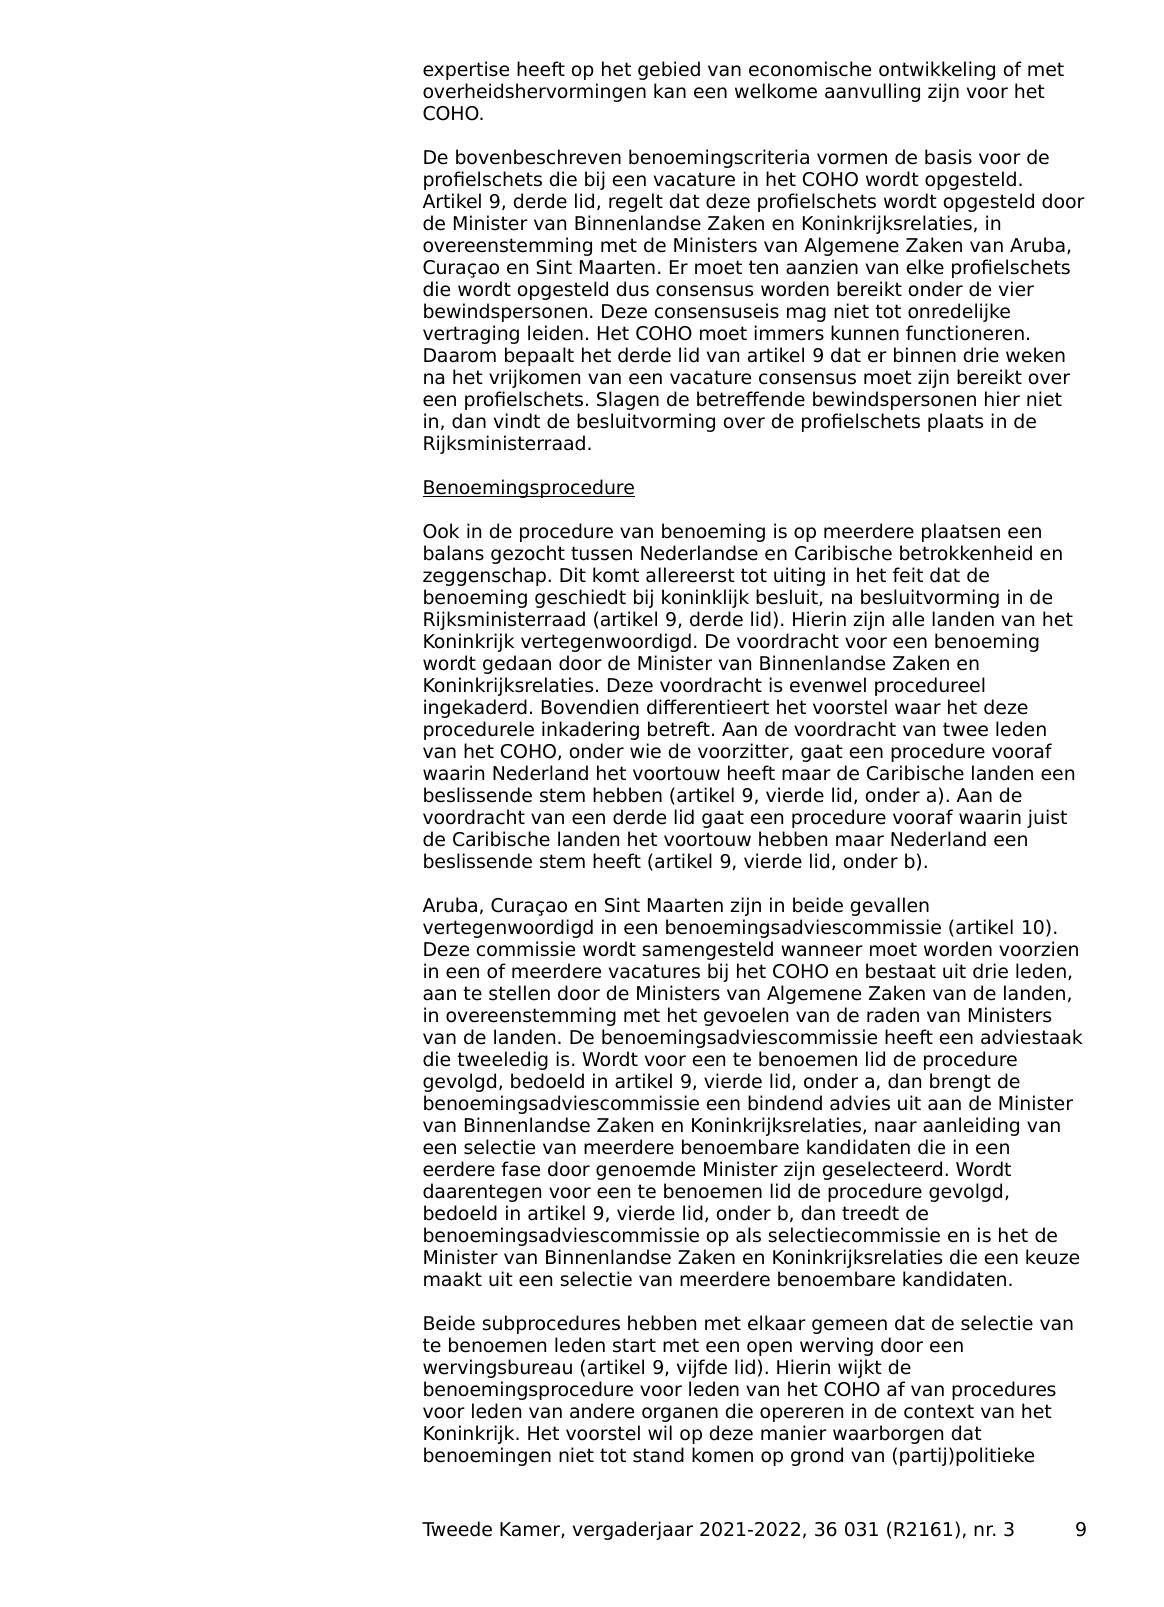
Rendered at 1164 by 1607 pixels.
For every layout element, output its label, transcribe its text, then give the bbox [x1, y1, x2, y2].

text Aruba, Curaçao en Sint Maarten zijn in beide gevallen vertegenwoordigd in een benoemingsadviescommissie (artikel 10). Deze commissie wordt samengesteld wanneer moet worden voorzien in een of meerdere vacatures bij het COHO en bestaat uit drie leden, aan te stellen door de Ministers van Algemene Zaken van de landen, in overeenstemming met het gevoelen van de raden van Ministers van de landen. De benoemingsadviescommissie heeft een adviestaak die tweeledig is. Wordt voor een te benoemen lid de procedure gevolgd, bedoeld in artikel 9, vierde lid, onder a, dan brengt de benoemingsadviescommissie een bindend advies uit aan de Minister van Binnenlandse Zaken en Koninkrijksrelaties, naar aanleiding van een selectie van meerdere benoembare kandidaten die in een eerdere fase door genoemde Minister zijn geselecteerd. Wordt daarentegen voor een te benoemen lid de procedure gevolgd, bedoeld in artikel 9, vierde lid, onder b, dan treedt de benoemingsadviescommissie op als selectiecommissie en is het de Minister van Binnenlandse Zaken en Koninkrijksrelaties die een keuze maakt uit een selectie van meerdere benoembare kandidaten. [422, 895, 1087, 1291]
text expertise heeft op het gebied van economische ontwikkeling of met overheidshervormingen kan een welkome aanvulling zijn voor het COHO. [422, 59, 1087, 125]
text Ook in de procedure van benoeming is op meerdere plaatsen een balans gezocht tussen Nederlandse en Caribische betrokkenheid en zeggenschap. Dit komt allereerst tot uiting in het feit dat de benoeming geschiedt bij koninklijk besluit, na besluitvorming in de Rijksministerraad (artikel 9, derde lid). Hierin zijn alle landen van het Koninkrijk vertegenwoordigd. De voordracht voor een benoeming wordt gedaan door de Minister van Binnenlandse Zaken en Koninkrijksrelaties. Deze voordracht is evenwel procedureel ingekaderd. Bovendien differentieert het voorstel waar het deze procedurele inkadering betreft. Aan de voordracht van twee leden van het COHO, onder wie de voorzitter, gaat een procedure vooraf waarin Nederland het voortouw heeft maar de Caribische landen een beslissende stem hebben (artikel 9, vierde lid, onder a). Aan de voordracht van een derde lid gaat een procedure vooraf waarin juist de Caribische landen het voortouw hebben maar Nederland een beslissende stem heeft (artikel 9, vierde lid, onder b). [422, 521, 1087, 873]
text Beide subprocedures hebben met elkaar gemeen dat de selectie van te benoemen leden start met een open werving door een wervingsbureau (artikel 9, vijfde lid). Hierin wijkt de benoemingsprocedure voor leden van het COHO af van procedures voor leden van andere organen die opereren in de context van het Koninkrijk. Het voorstel wil op deze manier waarborgen dat benoemingen niet tot stand komen op grond van (partij)politieke [422, 1313, 1087, 1467]
text De bovenbeschreven benoemingscriteria vormen de basis voor de profielschets die bij een vacature in het COHO wordt opgesteld. Artikel 9, derde lid, regelt dat deze profielschets wordt opgesteld door de Minister van Binnenlandse Zaken en Koninkrijksrelaties, in overeenstemming met de Ministers van Algemene Zaken van Aruba, Curaçao en Sint Maarten. Er moet ten aanzien van elke profielschets die wordt opgesteld dus consensus worden bereikt onder de vier bewindspersonen. Deze consensuseis mag niet tot onredelijke vertraging leiden. Het COHO moet immers kunnen functioneren. Daarom bepaalt het derde lid van artikel 9 dat er binnen drie weken na het vrijkomen van een vacature consensus moet zijn bereikt over een profielschets. Slagen de betreffende bewindspersonen hier niet in, dan vindt de besluitvorming over de profielschets plaats in de Rijksministerraad. [422, 147, 1087, 455]
subtitle Benoemingsprocedure [422, 477, 1087, 499]
